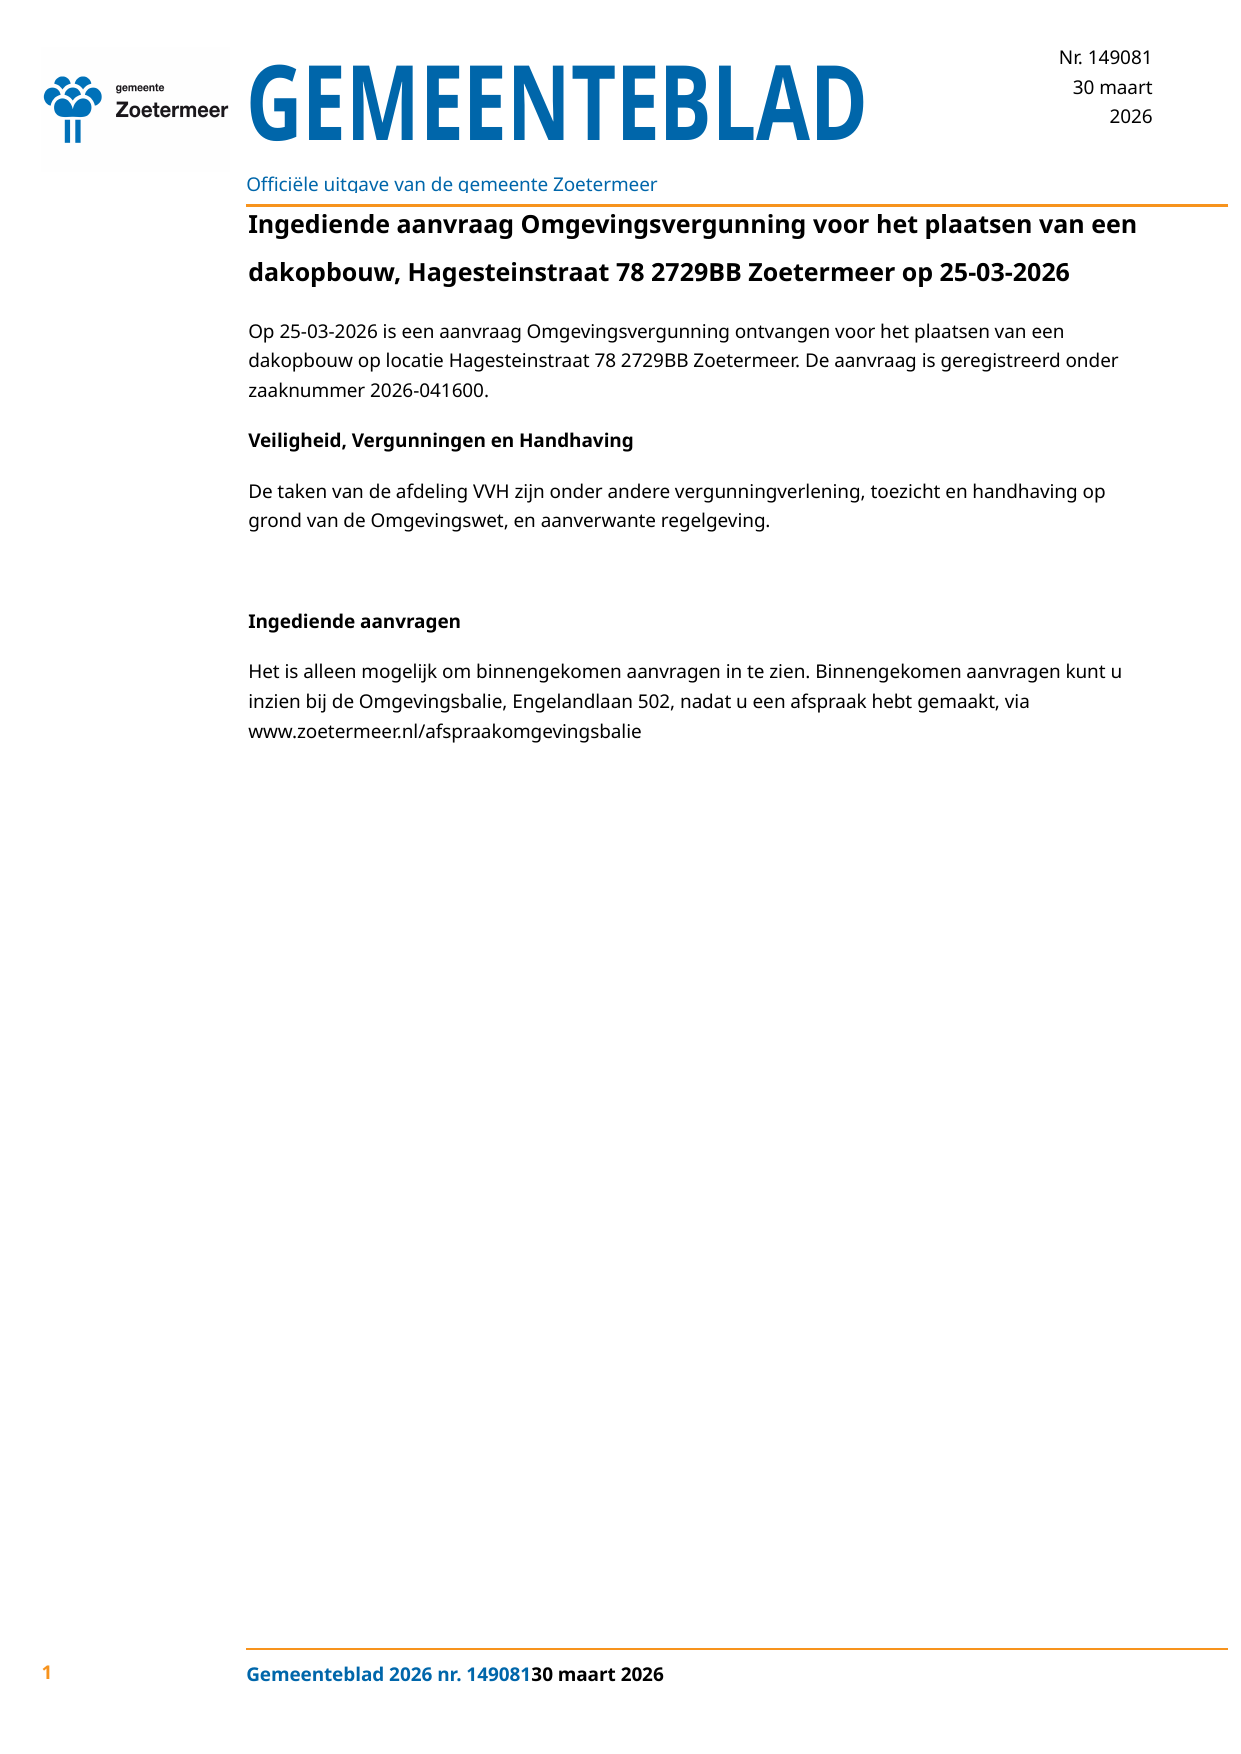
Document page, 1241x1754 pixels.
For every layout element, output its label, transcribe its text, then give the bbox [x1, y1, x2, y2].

text Ingediende aanvraag Omgevingsvergunning voor het plaatsen van een dakopbouw, Hagesteinstraat 78 2729BB Zoetermeer op 25-03-2026 [248, 207, 1152, 288]
text Op 25-03-2026 is een aanvraag Omgevingsvergunning ontvangen voor het plaatsen van een dakopbouw op locatie Hagesteinstraat 78 2729BB Zoetermeer. De aanvraag is geregistreerd onder zaaknummer 2026-041600. [248, 318, 1152, 403]
text Het is alleen mogelijk om binnengekomen aanvragen in te zien. Binnengekomen aanvragen kunt u inzien bij de Omgevingsbalie, Engelandlaan 502, nadat u een afspraak hebt gemaakt, via www.zoetermeer.nl/afspraakomgevingsbalie [248, 659, 1152, 744]
text Ingediende aanvragen [248, 608, 1152, 634]
text De taken van de afdeling VVH zijn onder andere vergunningverlening, toezicht en handhaving op grond van de Omgevingswet, en aanverwante regelgeving. [248, 478, 1152, 533]
picture [41, 47, 231, 172]
text Veiligheid, Vergunningen en Handhaving [248, 427, 1152, 453]
